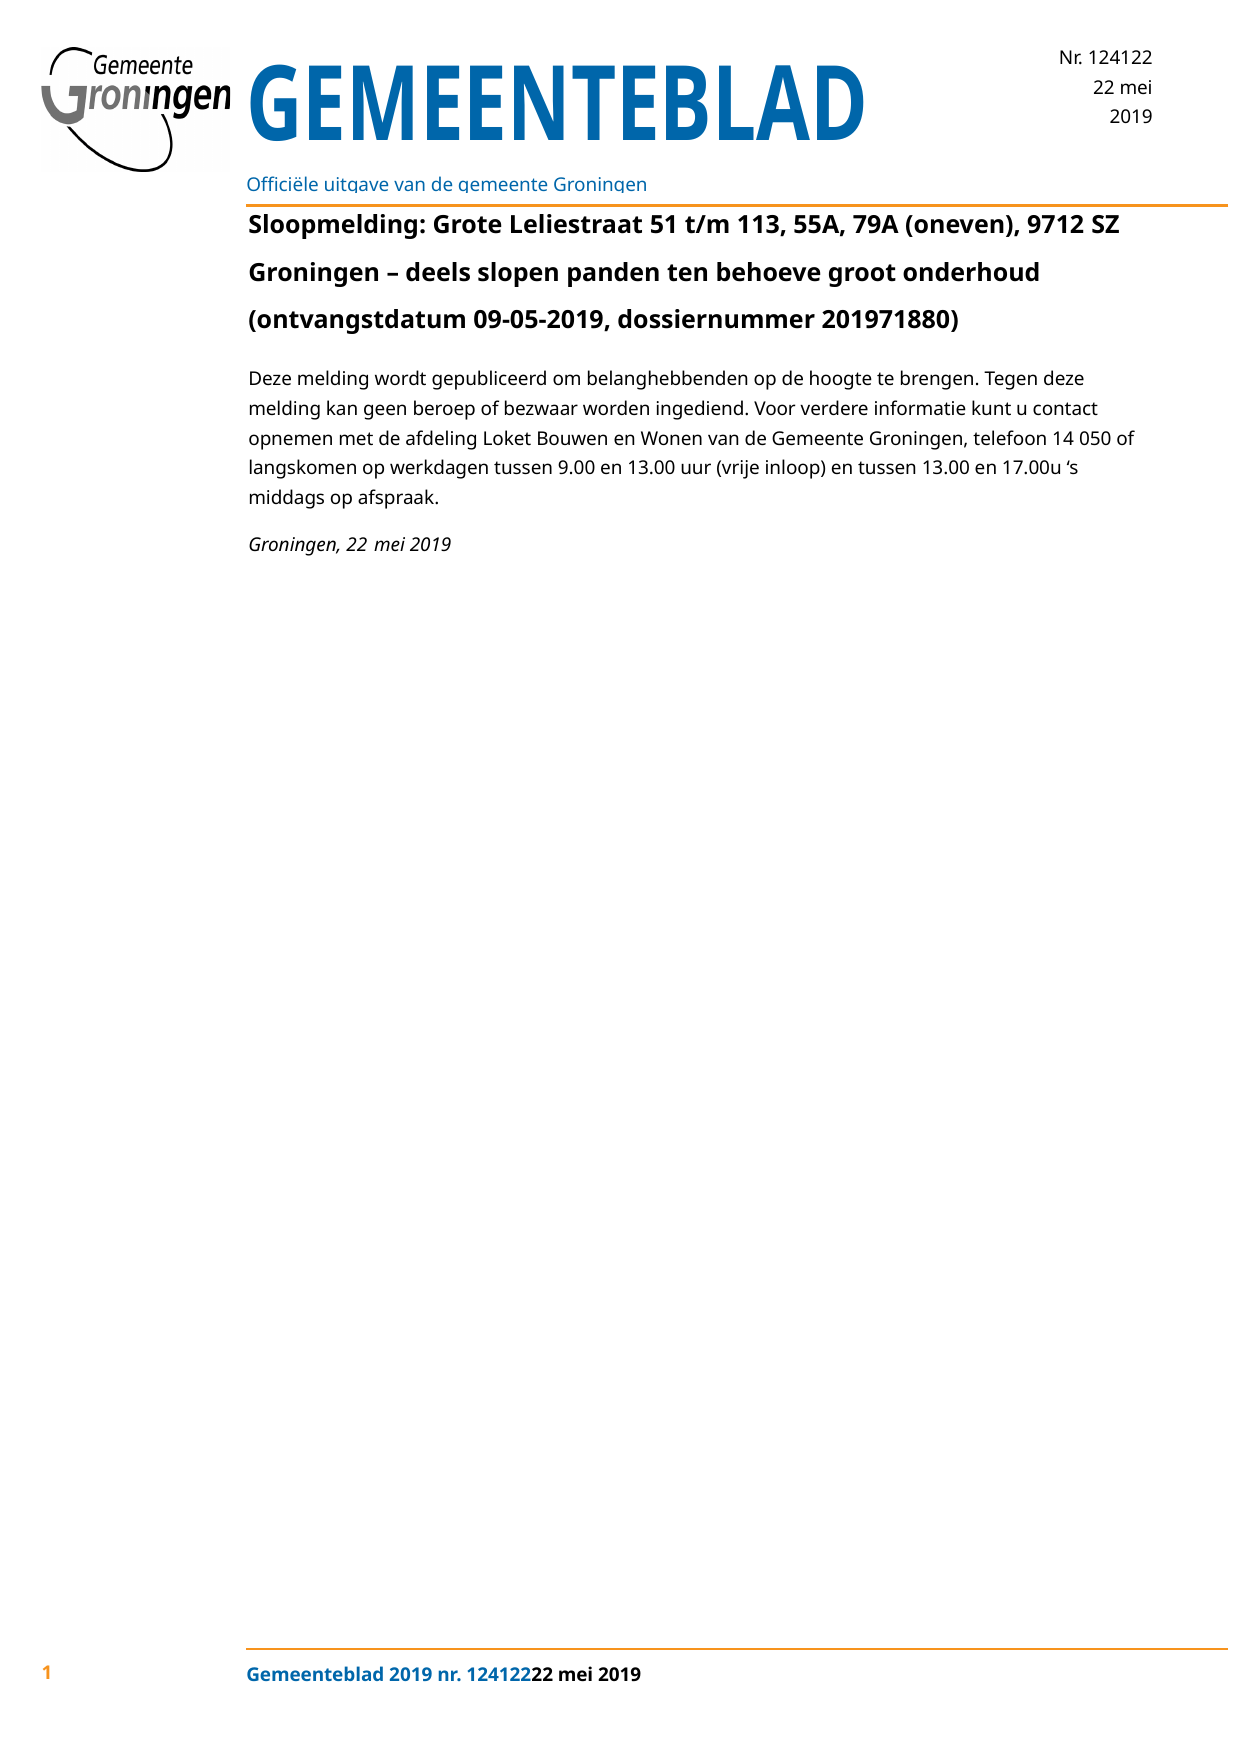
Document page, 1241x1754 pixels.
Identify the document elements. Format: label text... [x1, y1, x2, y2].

picture [41, 47, 231, 172]
text Groningen, 22 mei 2019 [248, 532, 1152, 557]
text Deze melding wordt gepubliceerd om belanghebbenden op de hoogte te brengen. Tegen deze melding kan geen beroep of bezwaar worden ingediend. Voor verdere informatie kunt u contact opnemen met de afdeling Loket Bouwen en Wonen van de Gemeente Groningen, telefoon 14 050 of langskomen op werkdagen tussen 9.00 en 13.00 uur (vrije inloop) en tussen 13.00 en 17.00u ‘s middags op afspraak. [248, 366, 1152, 509]
text Sloopmelding: Grote Leliestraat 51 t/m 113, 55A, 79A (oneven), 9712 SZ Groningen – deels slopen panden ten behoeve groot onderhoud (ontvangstdatum 09-05-2019, dossiernummer 201971880) [248, 207, 1152, 336]
